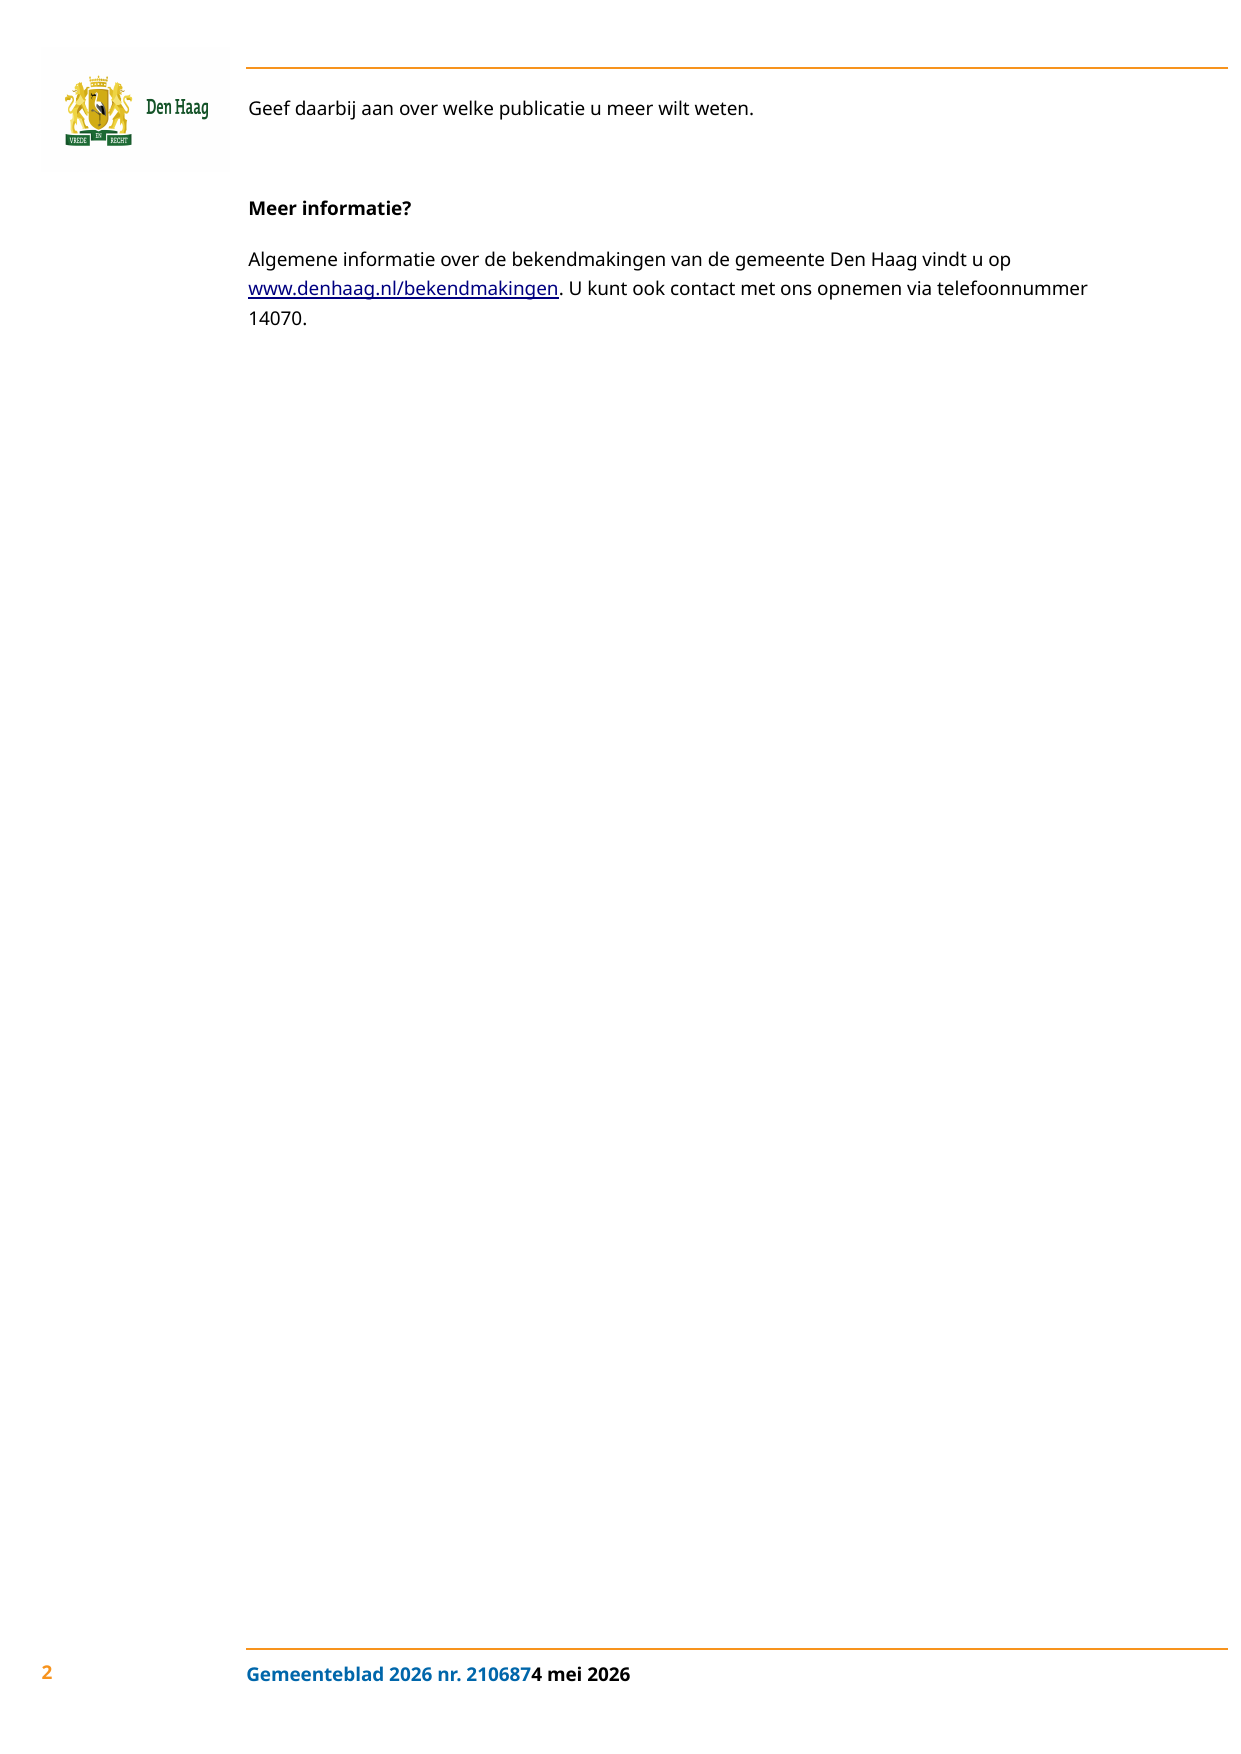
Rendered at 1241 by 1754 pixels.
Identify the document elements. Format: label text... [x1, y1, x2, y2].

picture [41, 47, 231, 172]
text Meer informatie? [248, 196, 1152, 221]
text Geef daarbij aan over welke publicatie u meer wilt weten. [248, 95, 1152, 121]
text Algemene informatie over de bekendmakingen van de gemeente Den Haag vindt u op www.denhaag.nl/bekendmakingen. U kunt ook contact met ons opnemen via telefoonnummer 14070. [248, 246, 1152, 331]
